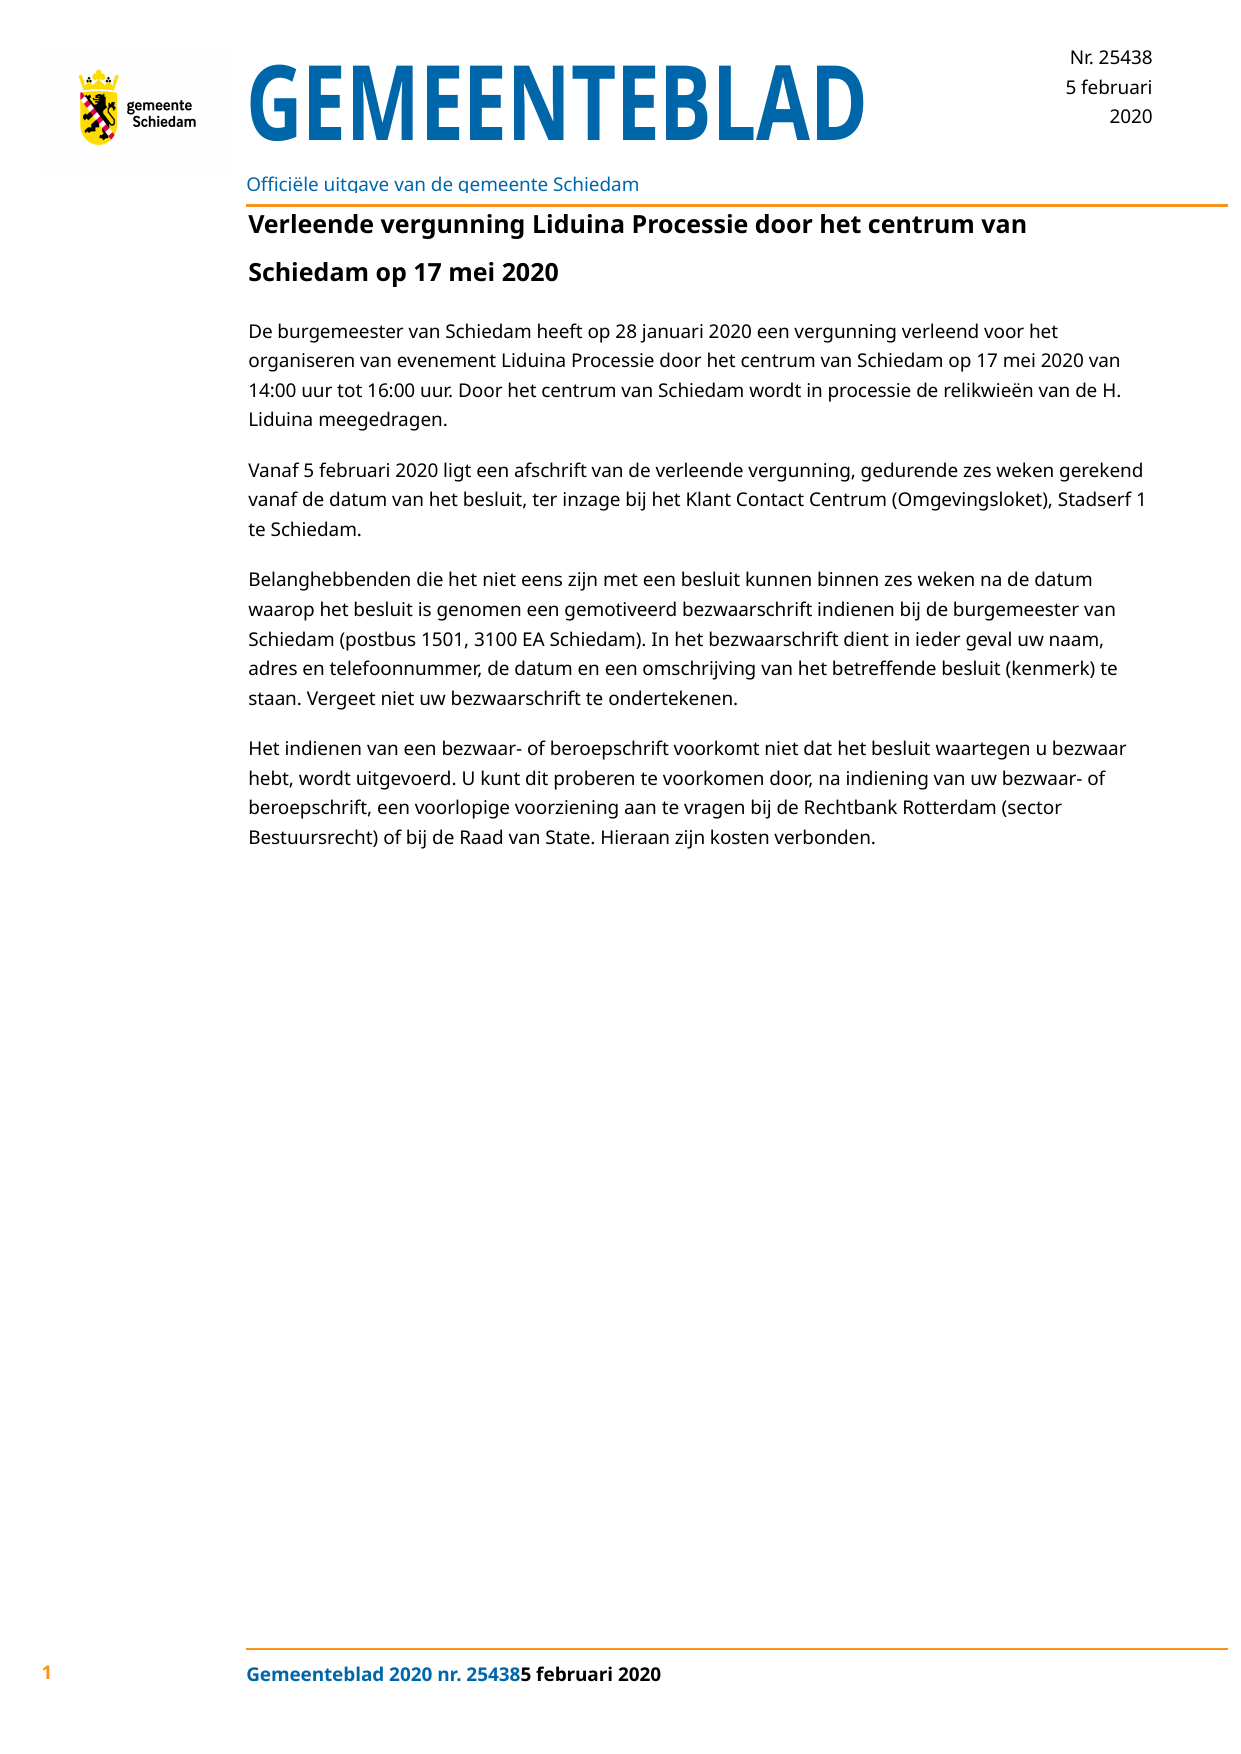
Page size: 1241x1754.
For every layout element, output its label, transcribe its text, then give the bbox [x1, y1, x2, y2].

picture [41, 47, 231, 172]
text Vanaf 5 februari 2020 ligt een afschrift van de verleende vergunning, gedurende zes weken gerekend vanaf de datum van het besluit, ter inzage bij het Klant Contact Centrum (Omgevingsloket), Stadserf 1 te Schiedam. [248, 457, 1152, 542]
text Verleende vergunning Liduina Processie door het centrum van Schiedam op 17 mei 2020 [248, 207, 1152, 288]
text Het indienen van een bezwaar- of beroepschrift voorkomt niet dat het besluit waartegen u bezwaar hebt, wordt uitgevoerd. U kunt dit proberen te voorkomen door, na indiening van uw bezwaar- of beroepschrift, een voorlopige voorziening aan te vragen bij de Rechtbank Rotterdam (sector Bestuursrecht) of bij de Raad van State. Hieraan zijn kosten verbonden. [248, 735, 1152, 850]
text Belanghebbenden die het niet eens zijn met een besluit kunnen binnen zes weken na de datum waarop het besluit is genomen een gemotiveerd bezwaarschrift indienen bij de burgemeester van Schiedam (postbus 1501, 3100 EA Schiedam). In het bezwaarschrift dient in ieder geval uw naam, adres en telefoonnummer, de datum en een omschrijving van het betreffende besluit (kenmerk) te staan. Vergeet niet uw bezwaarschrift te ondertekenen. [248, 567, 1152, 711]
text De burgemeester van Schiedam heeft op 28 januari 2020 een vergunning verleend voor het organiseren van evenement Liduina Processie door het centrum van Schiedam op 17 mei 2020 van 14:00 uur tot 16:00 uur. Door het centrum van Schiedam wordt in processie de relikwieën van de H. Liduina meegedragen. [248, 318, 1152, 432]
